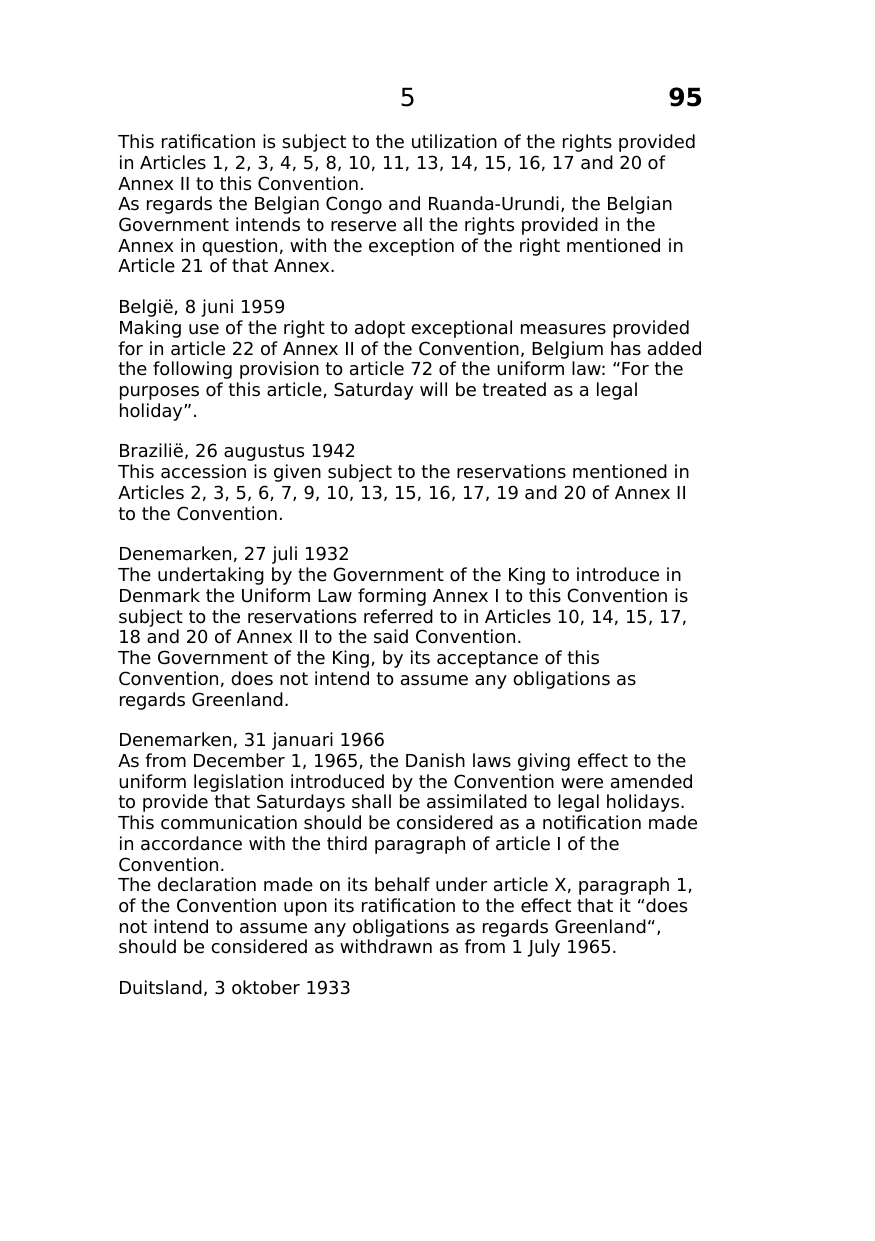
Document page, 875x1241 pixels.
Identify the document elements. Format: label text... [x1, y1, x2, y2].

text The undertaking by the Government of the King to introduce in Denmark the Uniform Law forming Annex I to this Convention is subject to the reservations referred to in Articles 10, 14, 15, 17, 18 and 20 of Annex II to the said Convention. [118, 565, 703, 648]
text Duitsland, 3 oktober 1933 [118, 978, 703, 999]
text The declaration made on its behalf under article X, paragraph 1, of the Convention upon its ratification to the effect that it “does not intend to assume any obligations as regards Greenland“, should be considered as withdrawn as from 1 July 1965. [118, 875, 703, 958]
text This ratification is subject to the utilization of the rights provided in Articles 1, 2, 3, 4, 5, 8, 10, 11, 13, 14, 15, 16, 17 and 20 of Annex II to this Convention. [118, 132, 703, 194]
text As from December 1, 1965, the Danish laws giving effect to the uniform legislation introduced by the Convention were amended to provide that Saturdays shall be assimilated to legal holidays. This communication should be considered as a notification made in accordance with the third paragraph of article I of the Convention. [118, 751, 703, 875]
text Making use of the right to adopt exceptional measures provided for in article 22 of Annex II of the Convention, Belgium has added the following provision to article 72 of the uniform law: “For the purposes of this article, Saturday will be treated as a legal holiday”. [118, 318, 703, 421]
text This accession is given subject to the reservations mentioned in Articles 2, 3, 5, 6, 7, 9, 10, 13, 15, 16, 17, 19 and 20 of Annex II to the Convention. [118, 462, 703, 524]
text As regards the Belgian Congo and Ruanda-Urundi, the Belgian Government intends to reserve all the rights provided in the Annex in question, with the exception of the right mentioned in Article 21 of that Annex. [118, 194, 703, 277]
text Denemarken, 31 januari 1966 [118, 730, 703, 751]
text Denemarken, 27 juli 1932 [118, 544, 703, 565]
text België, 8 juni 1959 [118, 297, 703, 318]
text The Government of the King, by its acceptance of this Convention, does not intend to assume any obligations as regards Greenland. [118, 648, 703, 710]
text Brazilië, 26 augustus 1942 [118, 441, 703, 462]
